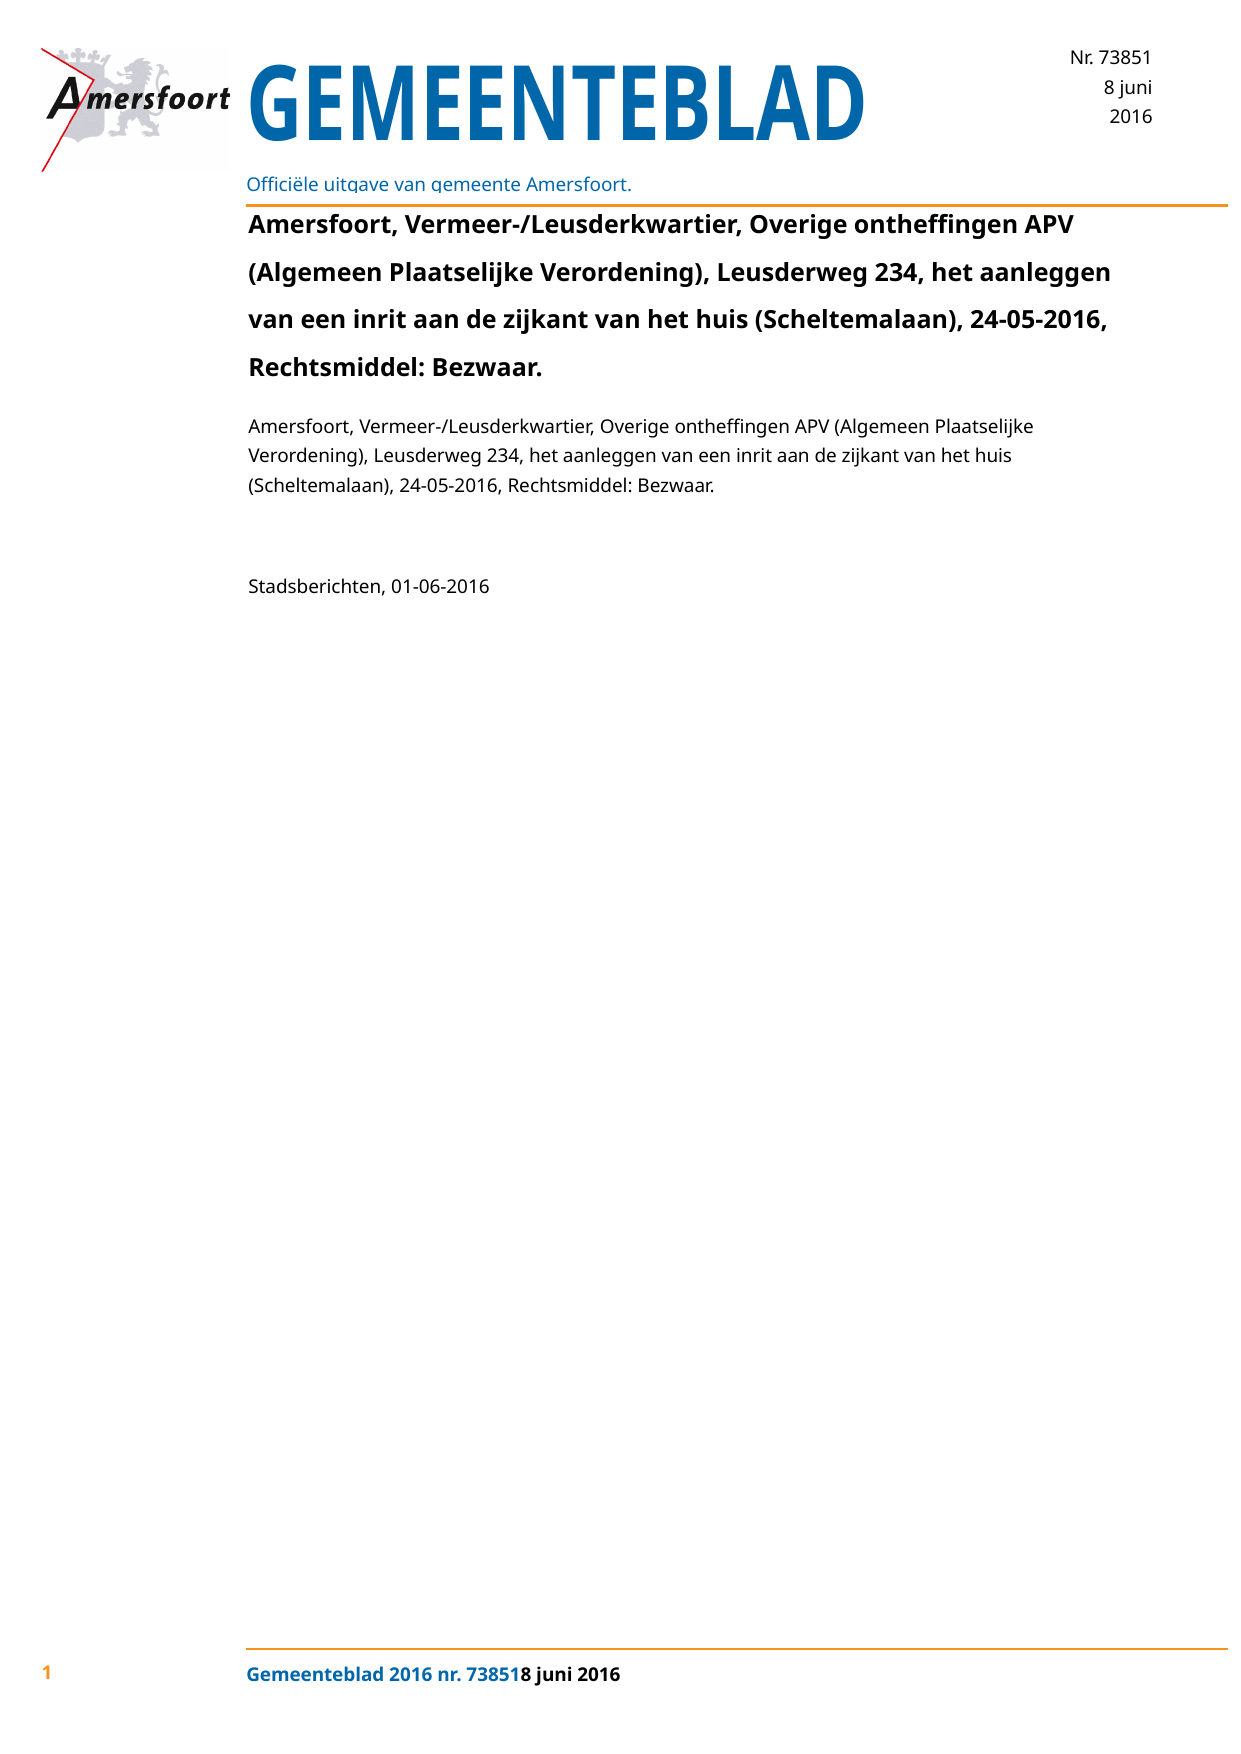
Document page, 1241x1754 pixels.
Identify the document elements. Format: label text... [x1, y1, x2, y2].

text Amersfoort, Vermeer-/Leusderkwartier, Overige ontheffingen APV (Algemeen Plaatselijke Verordening), Leusderweg 234, het aanleggen van een inrit aan de zijkant van het huis (Scheltemalaan), 24-05-2016, Rechtsmiddel: Bezwaar. [248, 207, 1152, 384]
text Stadsberichten, 01-06-2016 [248, 573, 1152, 599]
text Amersfoort, Vermeer-/Leusderkwartier, Overige ontheffingen APV (Algemeen Plaatselijke Verordening), Leusderweg 234, het aanleggen van een inrit aan de zijkant van het huis (Scheltemalaan), 24-05-2016, Rechtsmiddel: Bezwaar. [248, 413, 1152, 498]
picture [41, 47, 231, 172]
